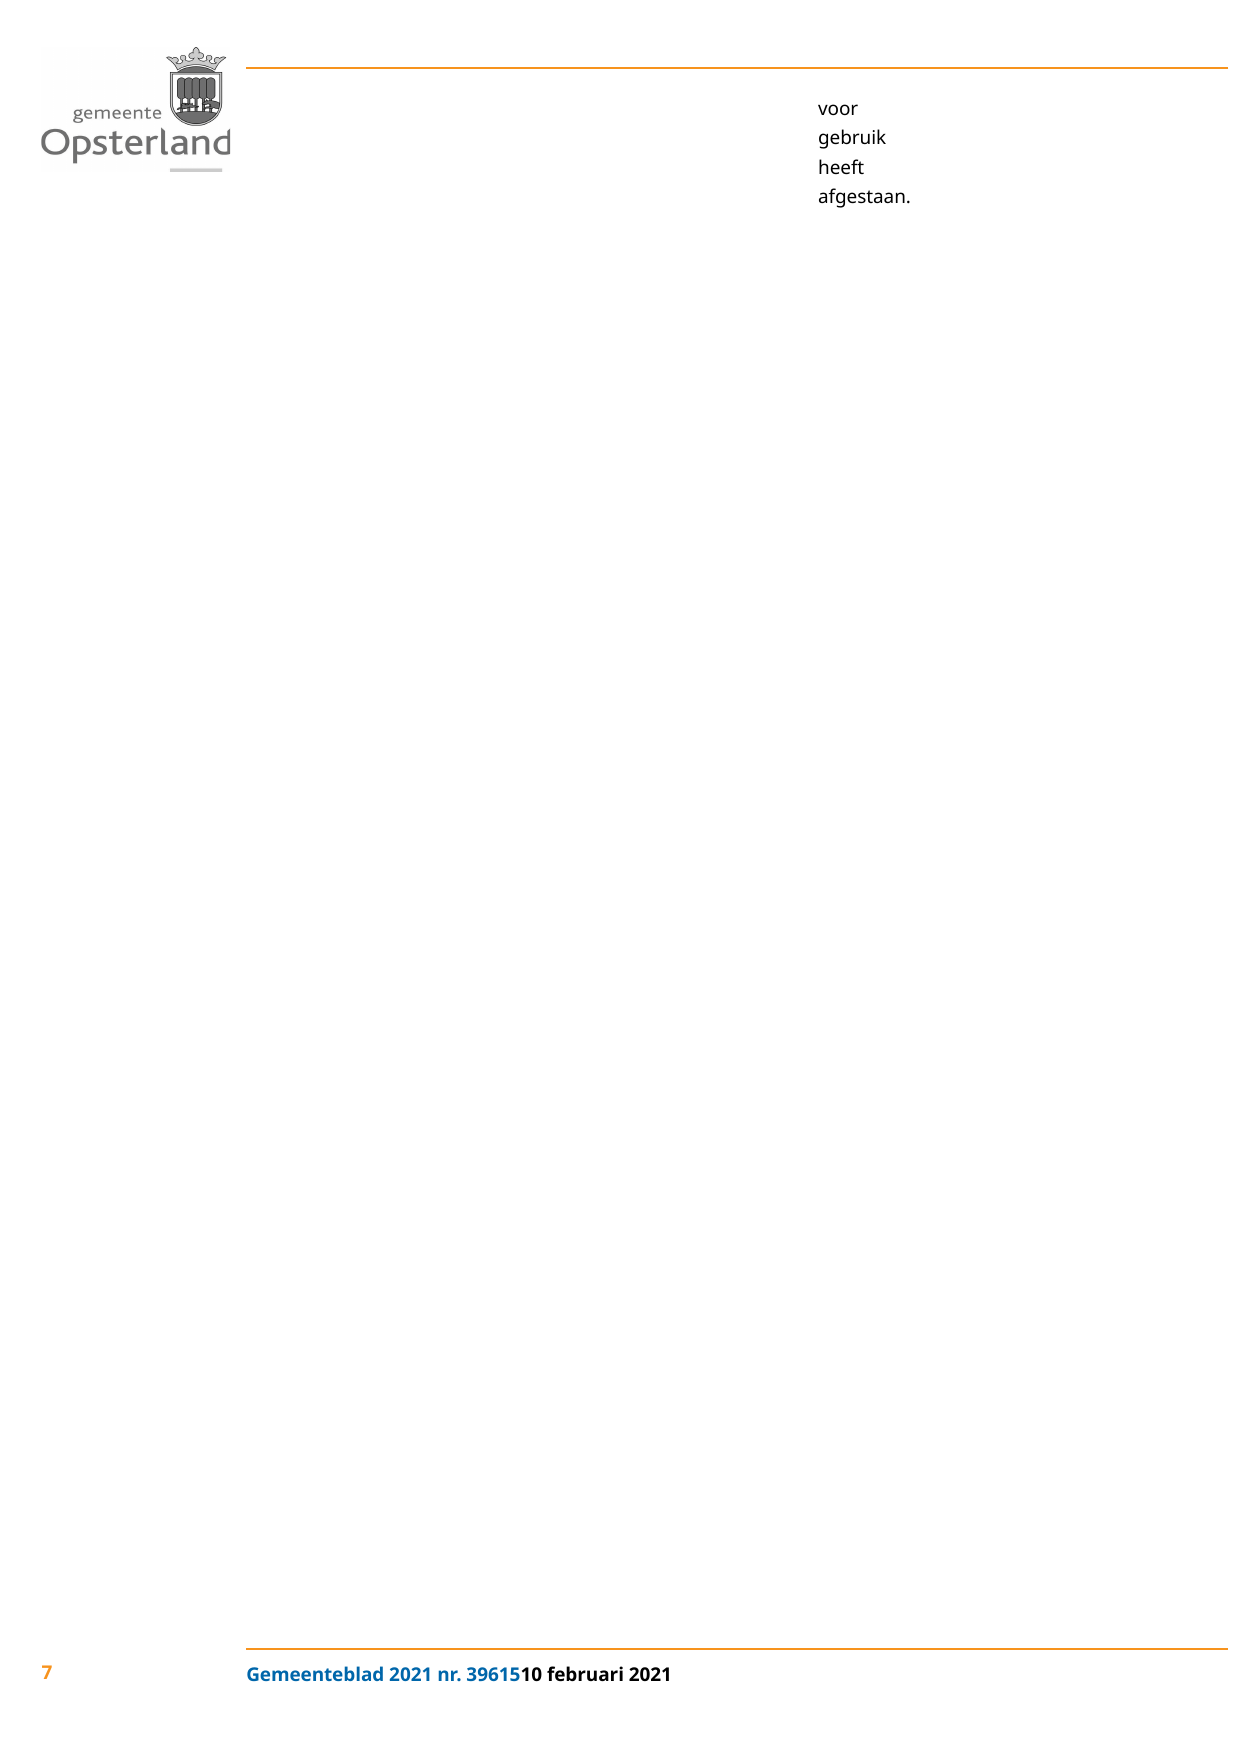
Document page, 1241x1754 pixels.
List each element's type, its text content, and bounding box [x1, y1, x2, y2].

table_cell [248, 95, 474, 209]
table_cell [926, 95, 1152, 209]
table_cell voor gebruik heeft afgestaan. [700, 95, 926, 209]
picture [41, 47, 231, 172]
table_cell [474, 95, 700, 209]
